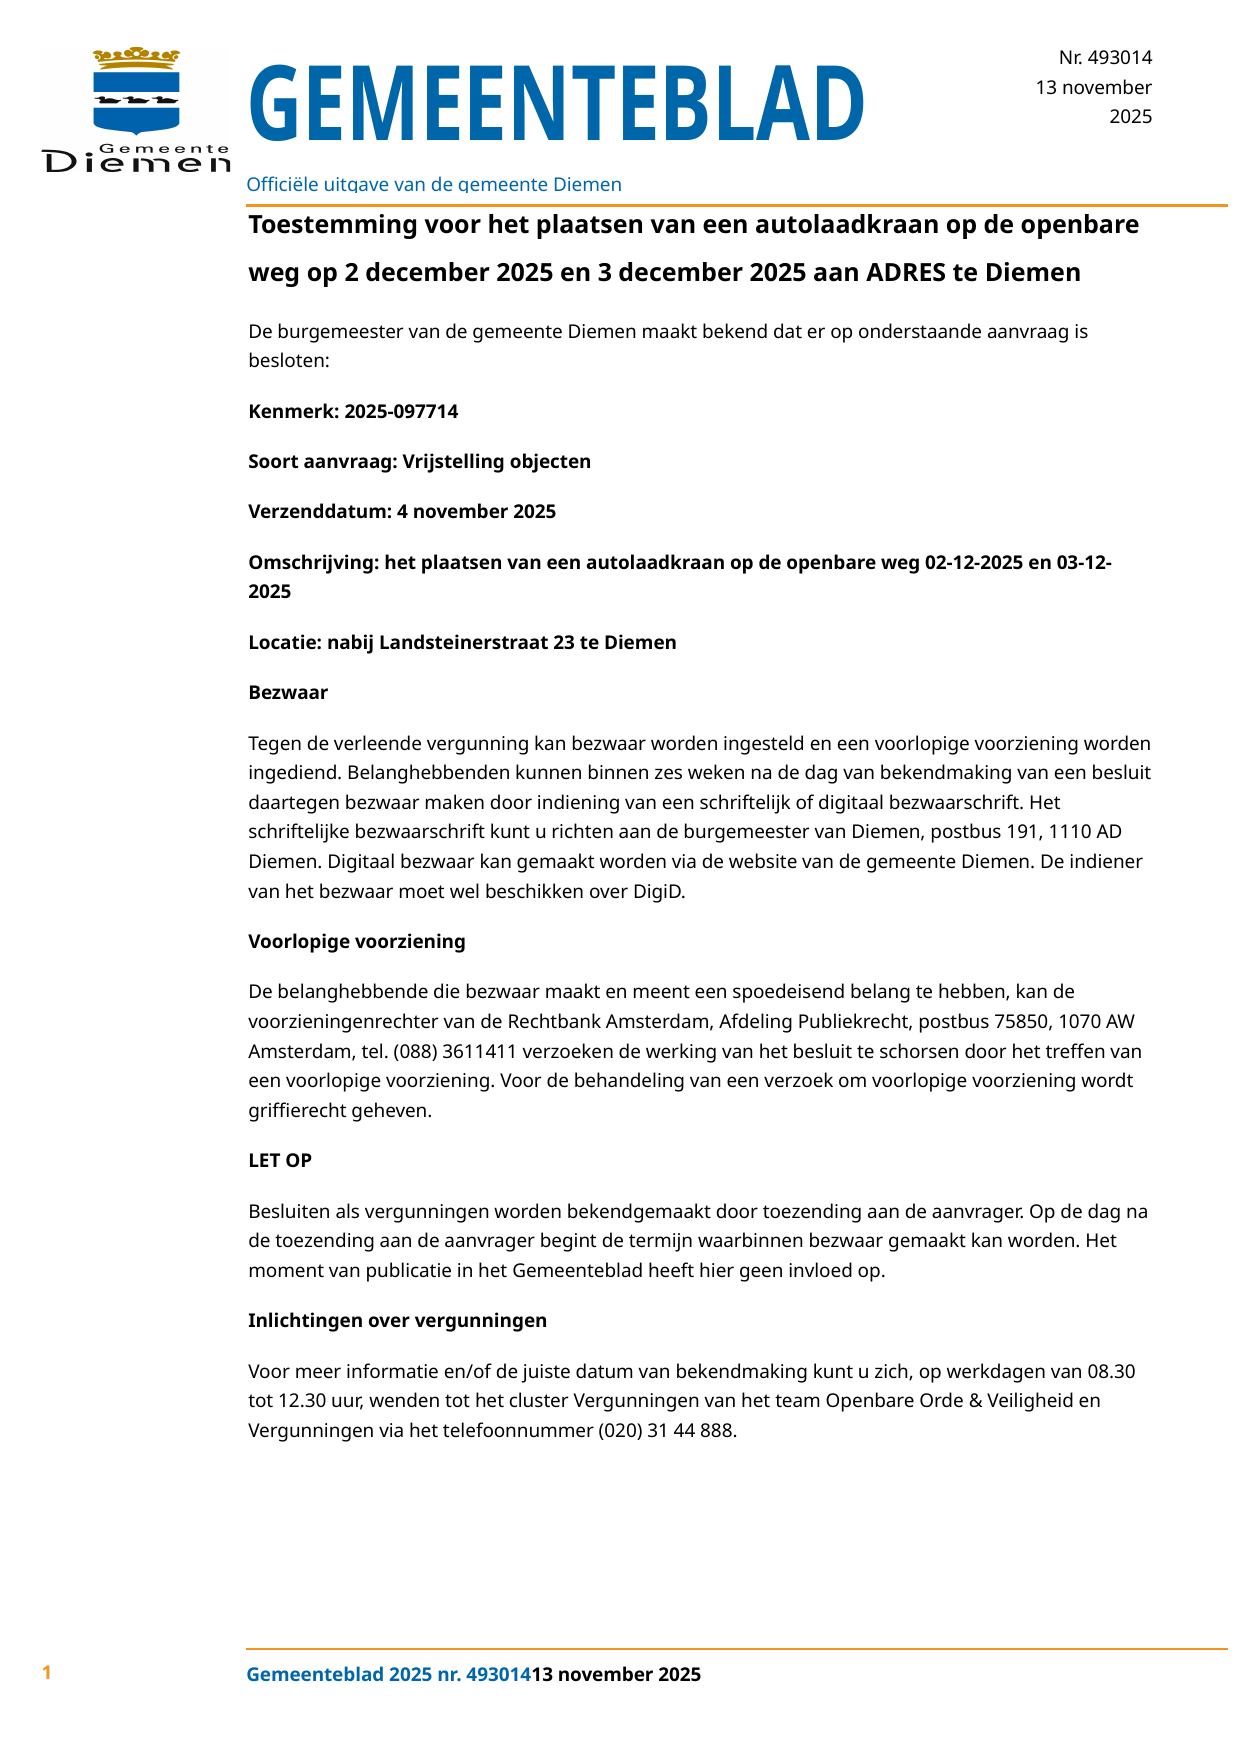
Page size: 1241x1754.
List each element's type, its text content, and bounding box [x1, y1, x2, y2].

text Omschrijving: het plaatsen van een autolaadkraan op de openbare weg 02-12-2025 en 03-12-2025 [248, 549, 1152, 604]
text Verzenddatum: 4 november 2025 [248, 499, 1152, 524]
text LET OP [248, 1147, 1152, 1173]
text Voorlopige voorziening [248, 928, 1152, 954]
picture [41, 47, 231, 172]
text Toestemming voor het plaatsen van een autolaadkraan op de openbare weg op 2 december 2025 en 3 december 2025 aan ADRES te Diemen [248, 207, 1152, 288]
text De belanghebbende die bezwaar maakt en meent een spoedeisend belang te hebben, kan de voorzieningenrechter van de Rechtbank Amsterdam, Afdeling Publiekrecht, postbus 75850, 1070 AW Amsterdam, tel. (088) 3611411 verzoeken de werking van het besluit te schorsen door het treffen van een voorlopige voorziening. Voor de behandeling van een verzoek om voorlopige voorziening wordt griffierecht geheven. [248, 979, 1152, 1123]
text Locatie: nabij Landsteinerstraat 23 te Diemen [248, 629, 1152, 655]
text Tegen de verleende vergunning kan bezwaar worden ingesteld en een voorlopige voorziening worden ingediend. Belanghebbenden kunnen binnen zes weken na de dag van bekendmaking van een besluit daartegen bezwaar maken door indiening van een schriftelijk of digitaal bezwaarschrift. Het schriftelijke bezwaarschrift kunt u richten aan de burgemeester van Diemen, postbus 191, 1110 AD Diemen. Digitaal bezwaar kan gemaakt worden via de website van de gemeente Diemen. De indiener van het bezwaar moet wel beschikken over DigiD. [248, 730, 1152, 904]
text Besluiten als vergunningen worden bekendgemaakt door toezending aan de aanvrager. Op de dag na de toezending aan de aanvrager begint de termijn waarbinnen bezwaar gemaakt kan worden. Het moment van publicatie in het Gemeenteblad heeft hier geen invloed op. [248, 1198, 1152, 1283]
text Bezwaar [248, 679, 1152, 705]
text Kenmerk: 2025-097714 [248, 398, 1152, 424]
text Inlichtingen over vergunningen [248, 1307, 1152, 1333]
text De burgemeester van de gemeente Diemen maakt bekend dat er op onderstaande aanvraag is besloten: [248, 318, 1152, 373]
text Soort aanvraag: Vrijstelling objecten [248, 448, 1152, 474]
text Voor meer informatie en/of de juiste datum van bekendmaking kunt u zich, op werkdagen van 08.30 tot 12.30 uur, wenden tot het cluster Vergunningen van het team Openbare Orde & Veiligheid en Vergunningen via het telefoonnummer (020) 31 44 888. [248, 1358, 1152, 1443]
